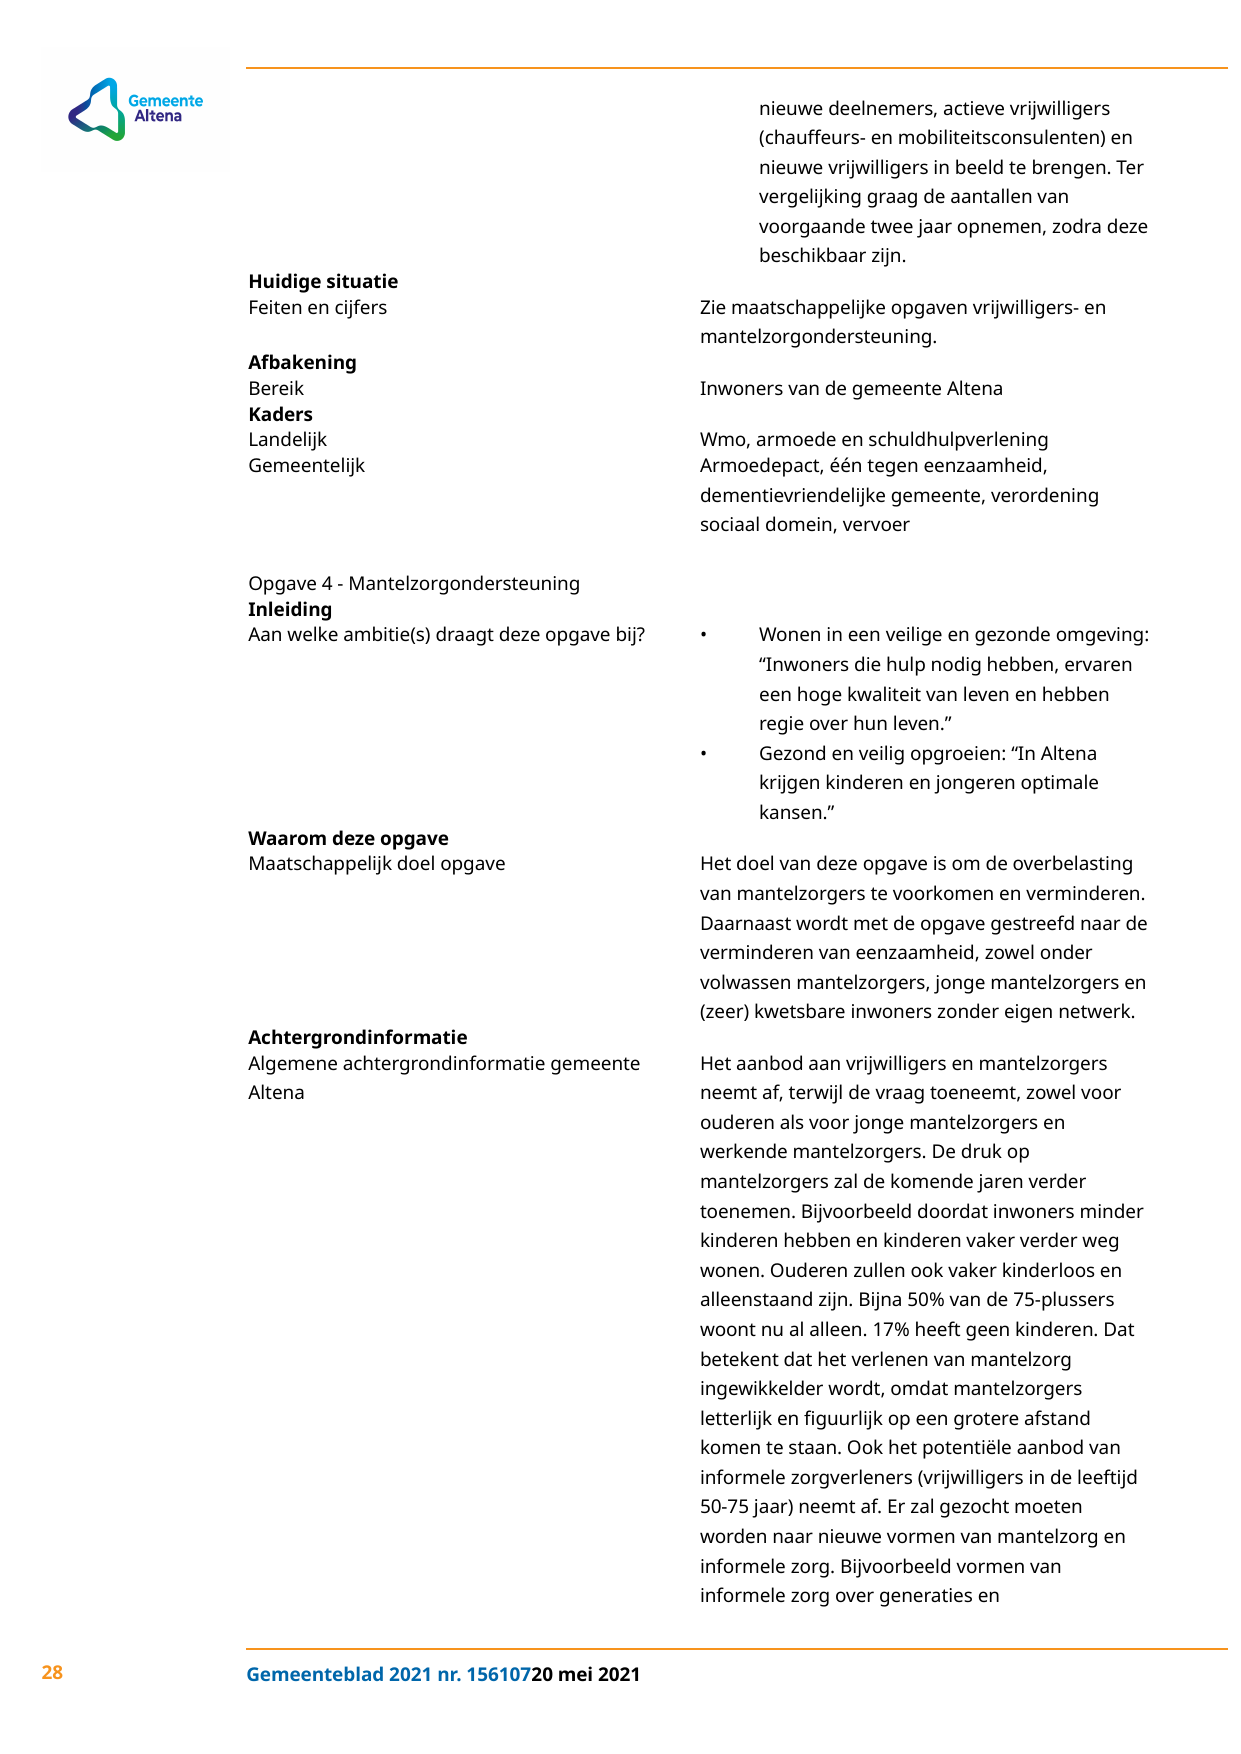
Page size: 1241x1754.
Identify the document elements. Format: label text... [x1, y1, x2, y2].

table_cell Bereik [248, 375, 700, 401]
table_cell Huidige situatie [248, 269, 1152, 294]
picture [41, 47, 231, 172]
table_cell Wonen in een veilige en gezonde omgeving: “Inwoners die hulp nodig hebben, ervaren een hoge kwaliteit van leven en hebben regie over hun leven.” Gezond en veilig opgroeien: “In Altena krijgen kinderen en jongeren optimale kansen.” [700, 622, 1152, 825]
table_cell Armoedepact, één tegen eenzaamheid, dementievriendelijke gemeente, verordening sociaal domein, vervoer [700, 453, 1152, 537]
table_cell Algemene achtergrondinformatie gemeente Altena [248, 1050, 700, 1608]
table_cell Waarom deze opgave [248, 825, 1152, 851]
table_cell Achtergrondinformatie [248, 1024, 1152, 1050]
table_cell Afbakening [248, 350, 1152, 375]
table_cell Zie maatschappelijke opgaven vrijwilligers- en mantelzorgondersteuning. [700, 294, 1152, 349]
table_cell Inwoners van de gemeente Altena [700, 375, 1152, 401]
table_cell Feiten en cijfers [248, 294, 700, 349]
table_cell Kaders [248, 401, 1152, 427]
table_cell nieuwe deelnemers, actieve vrijwilligers (chauffeurs- en mobiliteitsconsulenten) en nieuwe vrijwilligers in beeld te brengen. Ter vergelijking graag de aantallen van voorgaande twee jaar opnemen, zodra deze beschikbaar zijn. [700, 95, 1152, 268]
table_cell Landelijk [248, 427, 700, 452]
table_cell Aan welke ambitie(s) draagt deze opgave bij? [248, 622, 700, 825]
table_cell Het doel van deze opgave is om de overbelasting van mantelzorgers te voorkomen en verminderen. Daarnaast wordt met de opgave gestreefd naar de verminderen van eenzaamheid, zowel onder volwassen mantelzorgers, jonge mantelzorgers en (zeer) kwetsbare inwoners zonder eigen netwerk. [700, 851, 1152, 1024]
table_cell [248, 95, 700, 268]
table_cell Inleiding [248, 596, 1152, 622]
table_cell Gemeentelijk [248, 453, 700, 537]
table_cell Het aanbod aan vrijwilligers en mantelzorgers neemt af, terwijl de vraag toeneemt, zowel voor ouderen als voor jonge mantelzorgers en werkende mantelzorgers. De druk op mantelzorgers zal de komende jaren verder toenemen. Bijvoorbeeld doordat inwoners minder kinderen hebben en kinderen vaker verder weg wonen. Ouderen zullen ook vaker kinderloos en alleenstaand zijn. Bijna 50% van de 75-plussers woont nu al alleen. 17% heeft geen kinderen. Dat betekent dat het verlenen van mantelzorg ingewikkelder wordt, omdat mantelzorgers letterlijk en figuurlijk op een grotere afstand komen te staan. Ook het potentiële aanbod van informele zorgverleners (vrijwilligers in de leeftijd 50-75 jaar) neemt af. Er zal gezocht moeten worden naar nieuwe vormen van mantelzorg en informele zorg. Bijvoorbeeld vormen van informele zorg over generaties en [700, 1050, 1152, 1608]
table_cell Wmo, armoede en schuldhulpverlening [700, 427, 1152, 452]
table_header Opgave 4 - Mantelzorgondersteuning [248, 570, 1152, 596]
table_cell Maatschappelijk doel opgave [248, 851, 700, 1024]
